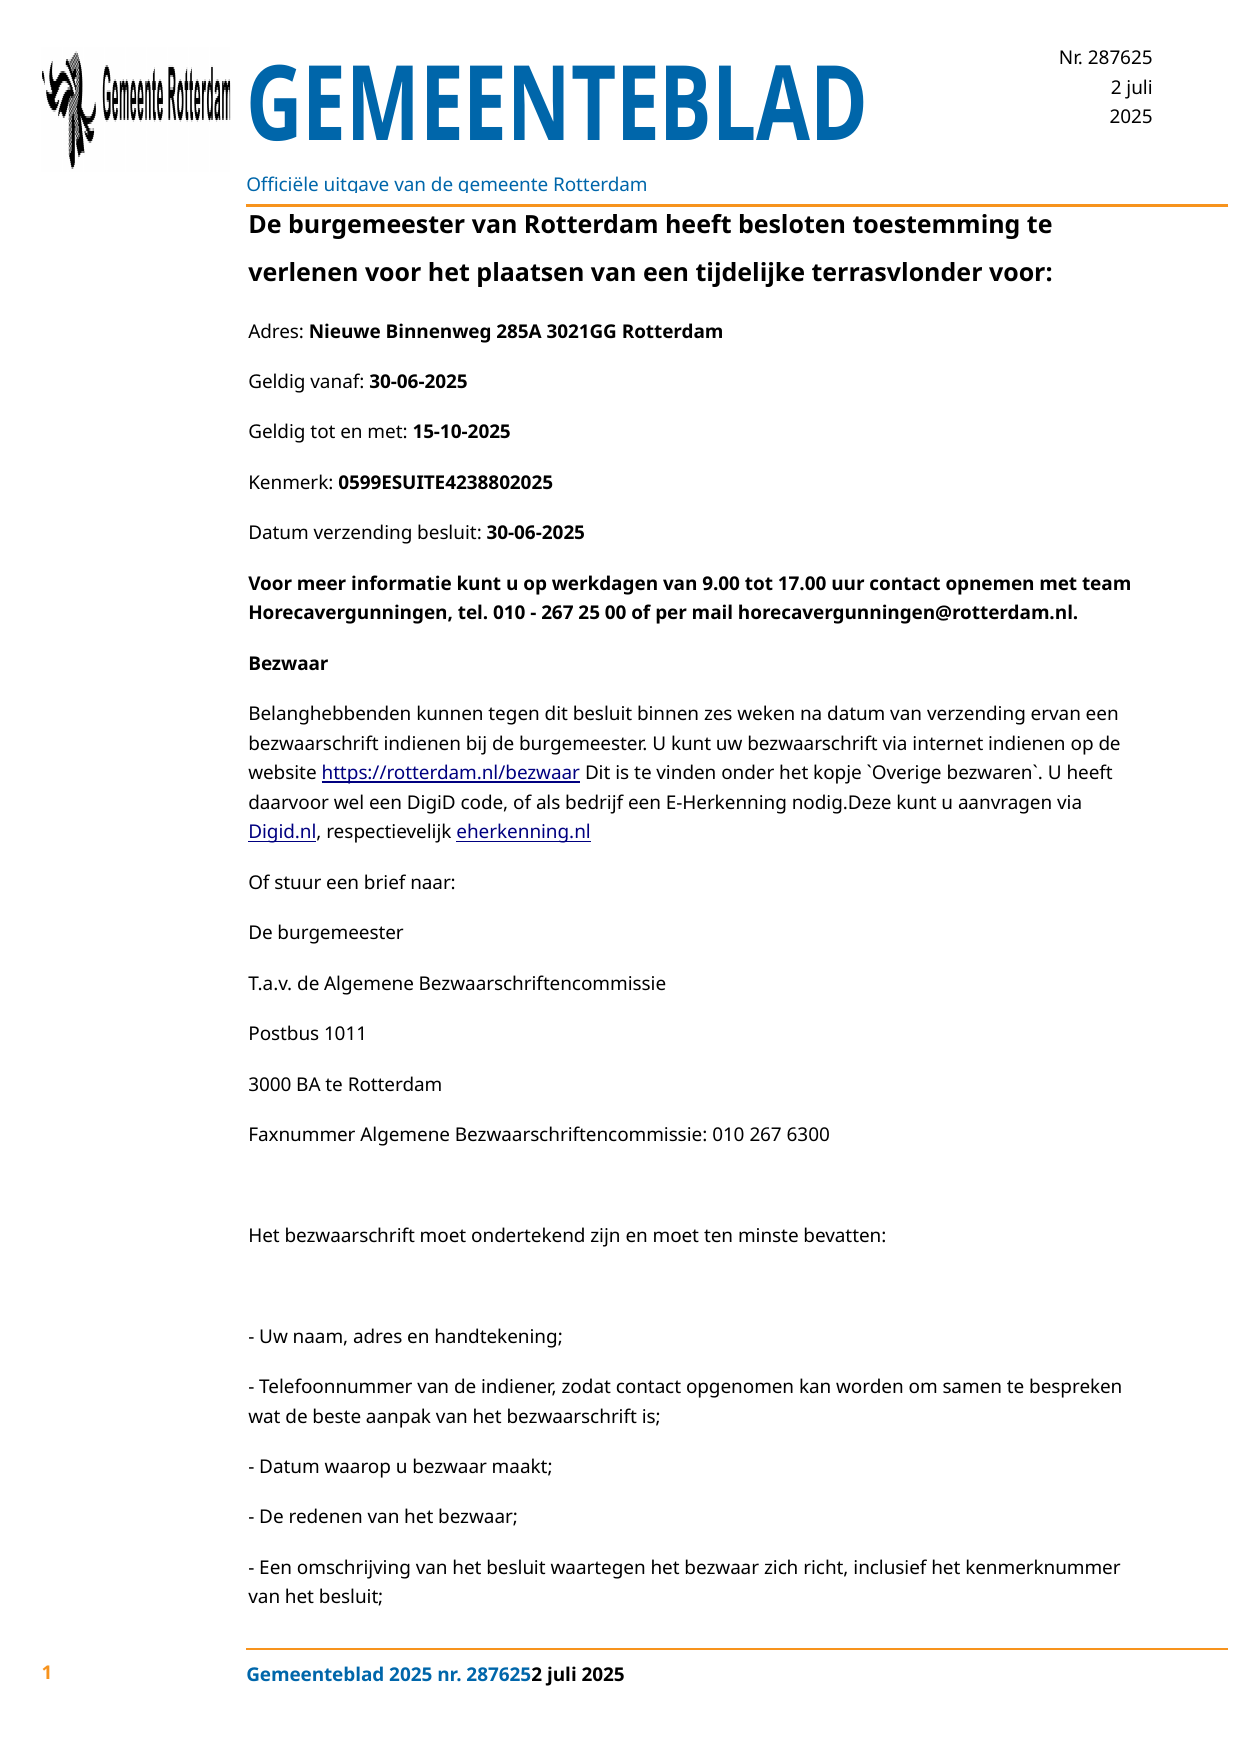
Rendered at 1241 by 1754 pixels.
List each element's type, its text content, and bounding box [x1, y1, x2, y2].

text Postbus 1011 [248, 1020, 1152, 1046]
text - Uw naam, adres en handtekening; [248, 1323, 1152, 1349]
text Voor meer informatie kunt u op werkdagen van 9.00 tot 17.00 uur contact opnemen met team Horecavergunningen, tel. 010 - 267 25 00 of per mail horecavergunningen@rotterdam.nl. [248, 570, 1152, 625]
text Geldig vanaf: 30-06-2025 [248, 368, 1152, 394]
text Geldig tot en met: 15-10-2025 [248, 419, 1152, 444]
text - De redenen van het bezwaar; [248, 1504, 1152, 1529]
text - Datum waarop u bezwaar maakt; [248, 1453, 1152, 1479]
text Datum verzending besluit: 30-06-2025 [248, 519, 1152, 545]
text T.a.v. de Algemene Bezwaarschriftencommissie [248, 970, 1152, 996]
text Adres: Nieuwe Binnenweg 285A 3021GG Rotterdam [248, 318, 1152, 344]
text Bezwaar [248, 650, 1152, 676]
text - Een omschrijving van het besluit waartegen het bezwaar zich richt, inclusief het kenmerknummer van het besluit; [248, 1554, 1152, 1609]
text De burgemeester van Rotterdam heeft besloten toestemming te verlenen voor het plaatsen van een tijdelijke terrasvlonder voor: [248, 207, 1152, 288]
text Het bezwaarschrift moet ondertekend zijn en moet ten minste bevatten: [248, 1222, 1152, 1248]
picture [41, 47, 231, 172]
text Faxnummer Algemene Bezwaarschriftencommissie: 010 267 6300 [248, 1121, 1152, 1147]
text 3000 BA te Rotterdam [248, 1071, 1152, 1097]
text Belanghebbenden kunnen tegen dit besluit binnen zes weken na datum van verzending ervan een bezwaarschrift indienen bij de burgemeester. U kunt uw bezwaarschrift via internet indienen op de website https://rotterdam.nl/bezwaar Dit is te vinden onder het kopje `Overige bezwaren`. U heeft daarvoor wel een DigiD code, of als bedrijf een E-Herkenning nodig.Deze kunt u aanvragen via Digid.nl, respectievelijk eherkenning.nl [248, 700, 1152, 844]
text Kenmerk: 0599ESUITE4238802025 [248, 469, 1152, 495]
text Of stuur een brief naar: [248, 869, 1152, 895]
text - Telefoonnummer van de indiener, zodat contact opgenomen kan worden om samen te bespreken wat de beste aanpak van het bezwaarschrift is; [248, 1373, 1152, 1429]
text De burgemeester [248, 919, 1152, 945]
